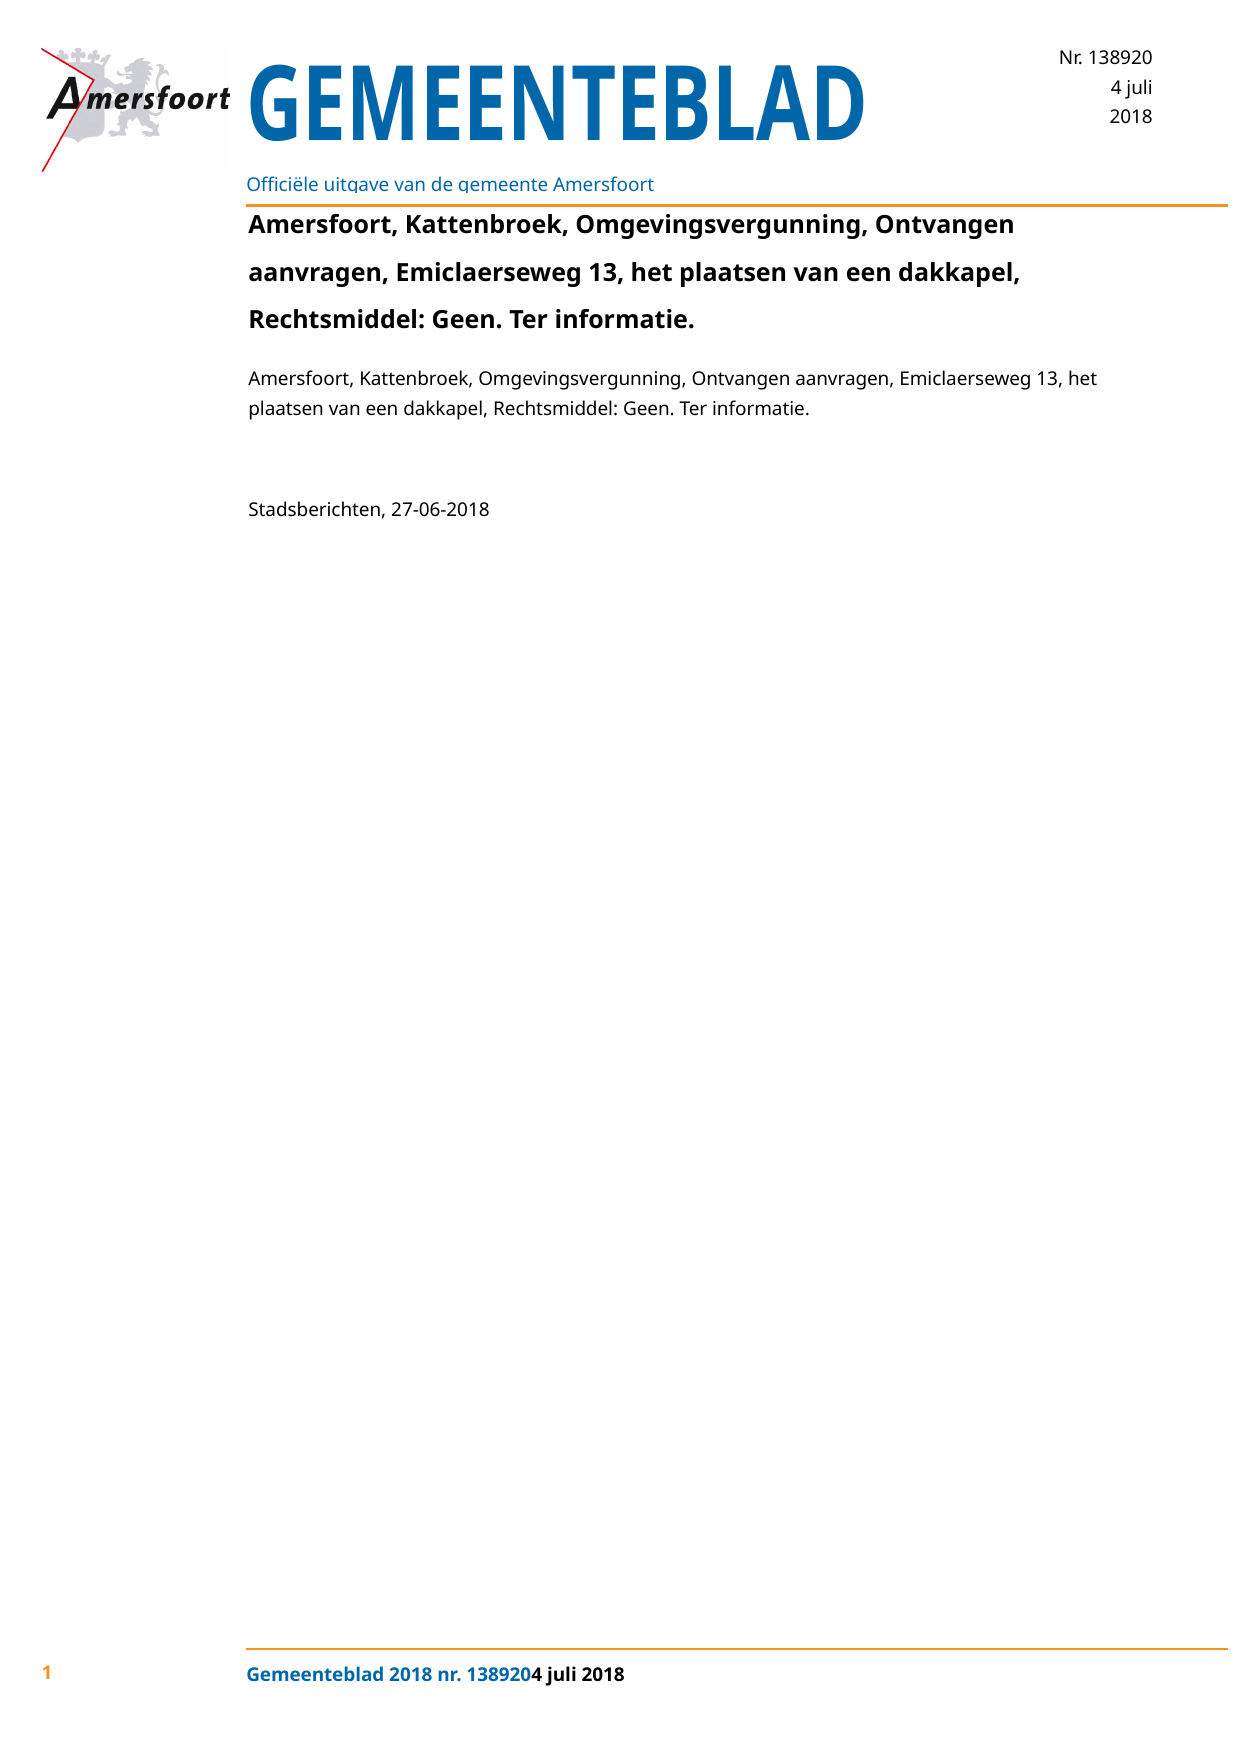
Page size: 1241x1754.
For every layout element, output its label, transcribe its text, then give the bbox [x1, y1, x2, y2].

picture [41, 47, 231, 172]
text Stadsberichten, 27-06-2018 [248, 496, 1152, 522]
text Amersfoort, Kattenbroek, Omgevingsvergunning, Ontvangen aanvragen, Emiclaerseweg 13, het plaatsen van een dakkapel, Rechtsmiddel: Geen. Ter informatie. [248, 207, 1152, 336]
text Amersfoort, Kattenbroek, Omgevingsvergunning, Ontvangen aanvragen, Emiclaerseweg 13, het plaatsen van een dakkapel, Rechtsmiddel: Geen. Ter informatie. [248, 366, 1152, 421]
